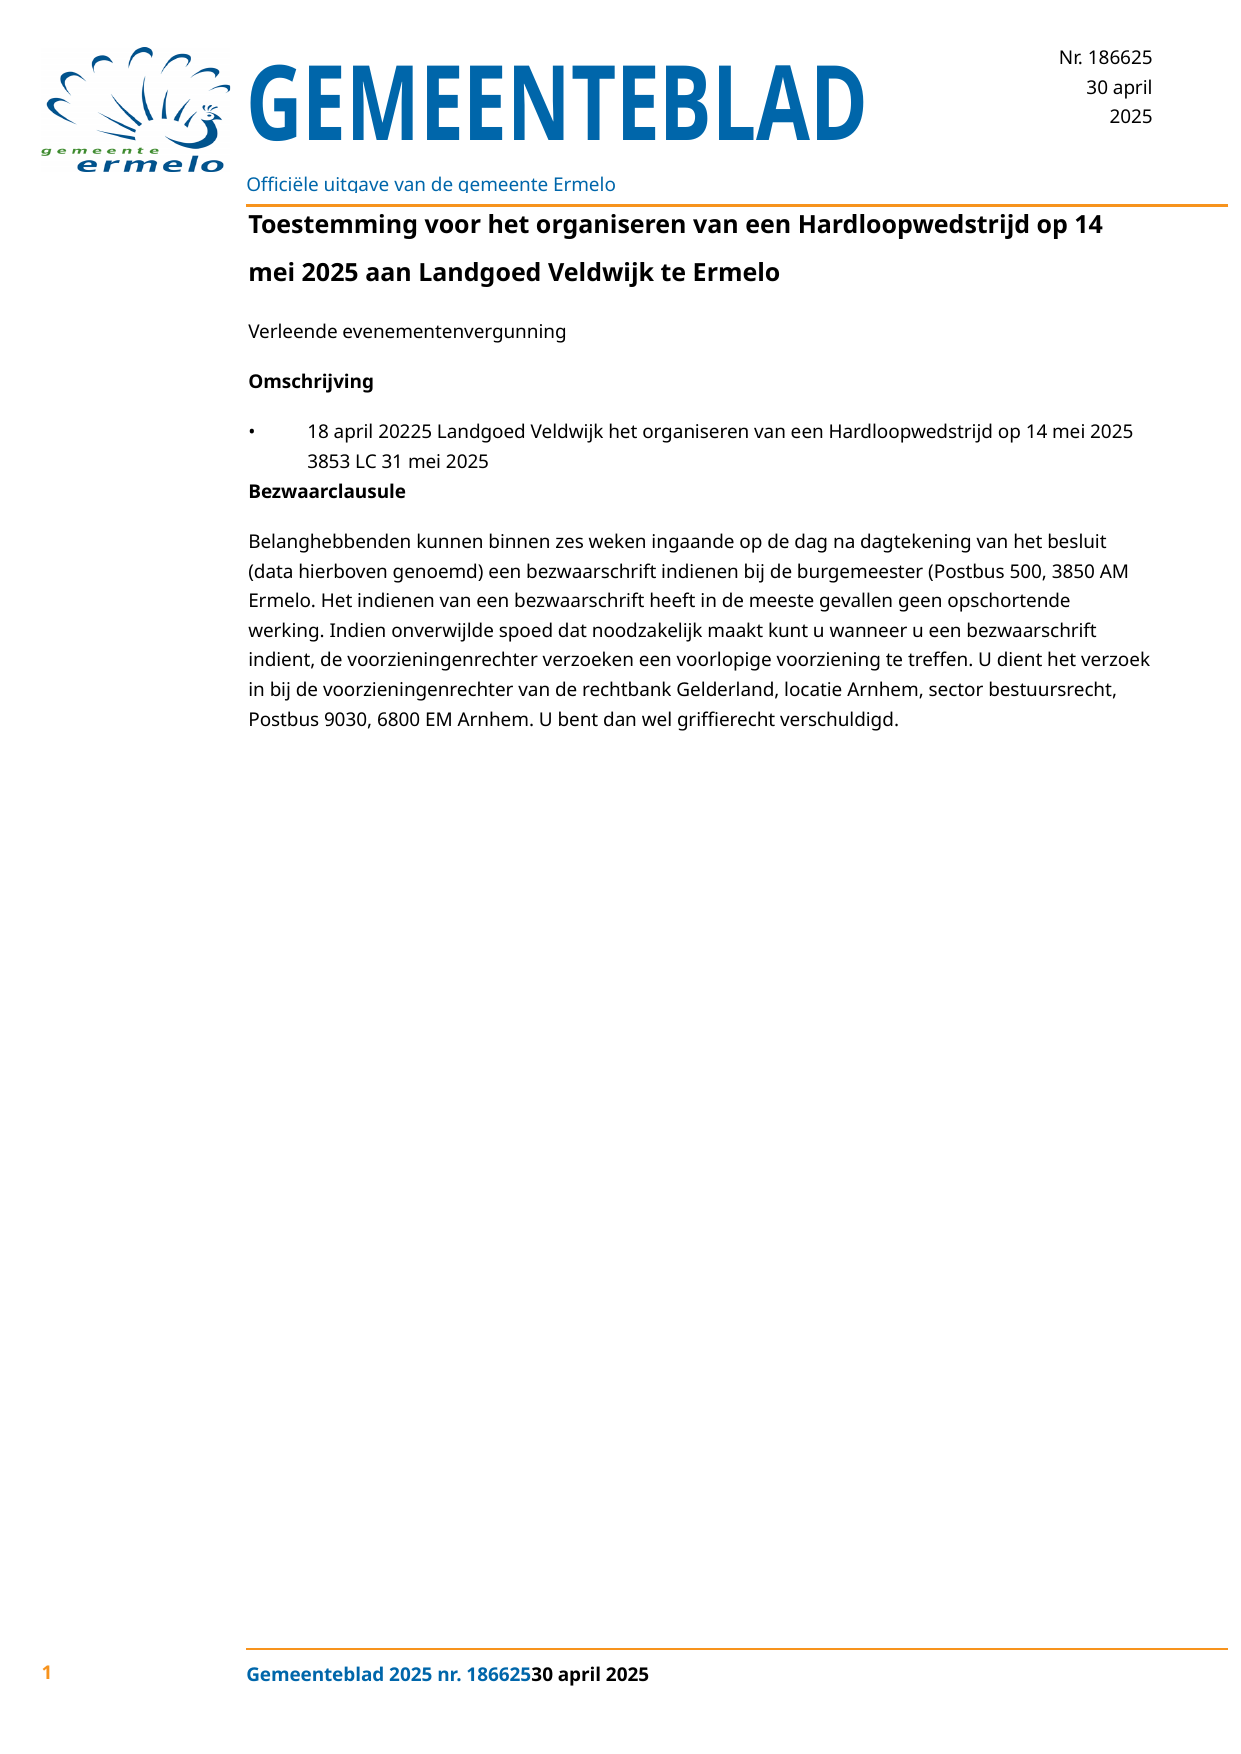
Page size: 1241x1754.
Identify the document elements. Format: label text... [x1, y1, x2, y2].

text Omschrijving [248, 368, 1152, 394]
list 18 april 20225 Landgoed Veldwijk het organiseren van een Hardloopwedstrijd op 14 mei 2025 3853 LC 31 mei 2025 [248, 419, 1152, 474]
text Verleende evenementenvergunning [248, 318, 1152, 344]
picture [41, 47, 231, 172]
text Toestemming voor het organiseren van een Hardloopwedstrijd op 14 mei 2025 aan Landgoed Veldwijk te Ermelo [248, 207, 1152, 288]
text Bezwaarclausule [248, 478, 1152, 504]
text Belanghebbenden kunnen binnen zes weken ingaande op de dag na dagtekening van het besluit (data hierboven genoemd) een bezwaarschrift indienen bij de burgemeester (Postbus 500, 3850 AM Ermelo. Het indienen van een bezwaarschrift heeft in de meeste gevallen geen opschortende werking. Indien onverwijlde spoed dat noodzakelijk maakt kunt u wanneer u een bezwaarschrift indient, de voorzieningenrechter verzoeken een voorlopige voorziening te treffen. U dient het verzoek in bij de voorzieningenrechter van de rechtbank Gelderland, locatie Arnhem, sector bestuursrecht, Postbus 9030, 6800 EM Arnhem. U bent dan wel griffierecht verschuldigd. [248, 528, 1152, 732]
